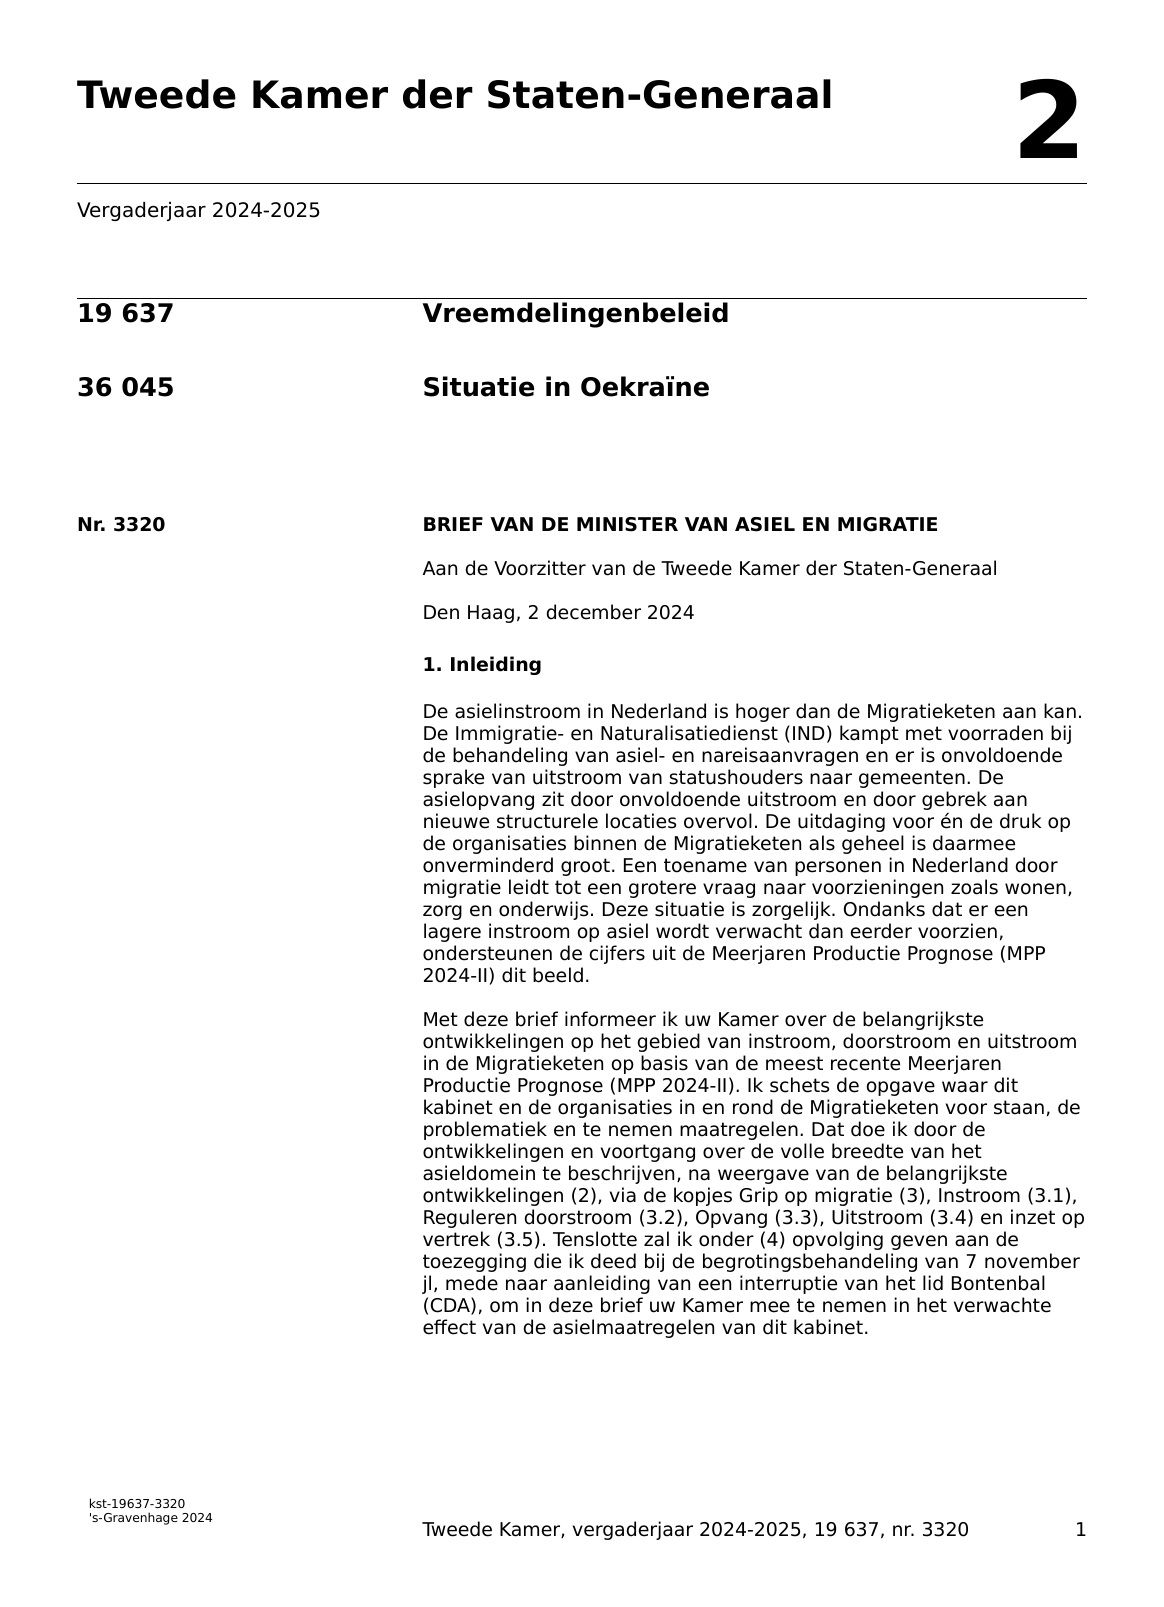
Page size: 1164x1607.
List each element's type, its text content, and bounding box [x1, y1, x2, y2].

text kst-19637-3320 [88, 1497, 323, 1511]
subtitle 1. Inleiding [422, 654, 1087, 676]
table_header 2 [886, 59, 1087, 183]
table_header Tweede Kamer der Staten-Generaal [77, 59, 886, 183]
subtitle Nr. 3320 BRIEF VAN DE MINISTER VAN ASIEL EN MIGRATIE [77, 514, 1087, 536]
text Aan de Voorzitter van de Tweede Kamer der Staten-Generaal [422, 558, 1087, 580]
text 's-Gravenhage 2024 [88, 1511, 323, 1525]
subtitle 19 637 Vreemdelingenbeleid [77, 299, 1087, 329]
text Met deze brief informeer ik uw Kamer over de belangrijkste ontwikkelingen op het gebied van instroom, doorstroom en uitstroom in de Migratieketen op basis van de meest recente Meerjaren Productie Prognose (MPP 2024-II). Ik schets de opgave waar dit kabinet en de organisaties in en rond de Migratieketen voor staan, de problematiek en te nemen maatregelen. Dat doe ik door de ontwikkelingen en voortgang over de volle breedte van het asieldomein te beschrijven, na weergave van de belangrijkste ontwikkelingen (2), via de kopjes Grip op migratie (3), Instroom (3.1), Reguleren doorstroom (3.2), Opvang (3.3), Uitstroom (3.4) en inzet op vertrek (3.5). Tenslotte zal ik onder (4) opvolging geven aan de toezegging die ik deed bij de begrotingsbehandeling van 7 november jl, mede naar aanleiding van een interruptie van het lid Bontenbal (CDA), om in deze brief uw Kamer mee te nemen in het verwachte effect van de asielmaatregelen van dit kabinet. [422, 1009, 1087, 1339]
text De asielinstroom in Nederland is hoger dan de Migratieketen aan kan. De Immigratie- en Naturalisatiedienst (IND) kampt met voorraden bij de behandeling van asiel- en nareisaanvragen en er is onvoldoende sprake van uitstroom van statushouders naar gemeenten. De asielopvang zit door onvoldoende uitstroom en door gebrek aan nieuwe structurele locaties overvol. De uitdaging voor én de druk op de organisaties binnen de Migratieketen als geheel is daarmee onverminderd groot. Een toename van personen in Nederland door migratie leidt tot een grotere vraag naar voorzieningen zoals wonen, zorg en onderwijs. Deze situatie is zorgelijk. Ondanks dat er een lagere instroom op asiel wordt verwacht dan eerder voorzien, ondersteunen de cijfers uit de Meerjaren Productie Prognose (MPP 2024-II) dit beeld. [422, 701, 1087, 987]
table_cell Vergaderjaar 2024-2025 [77, 184, 1087, 298]
text Den Haag, 2 december 2024 [422, 602, 1087, 624]
subtitle 36 045 Situatie in Oekraïne [77, 373, 1087, 403]
